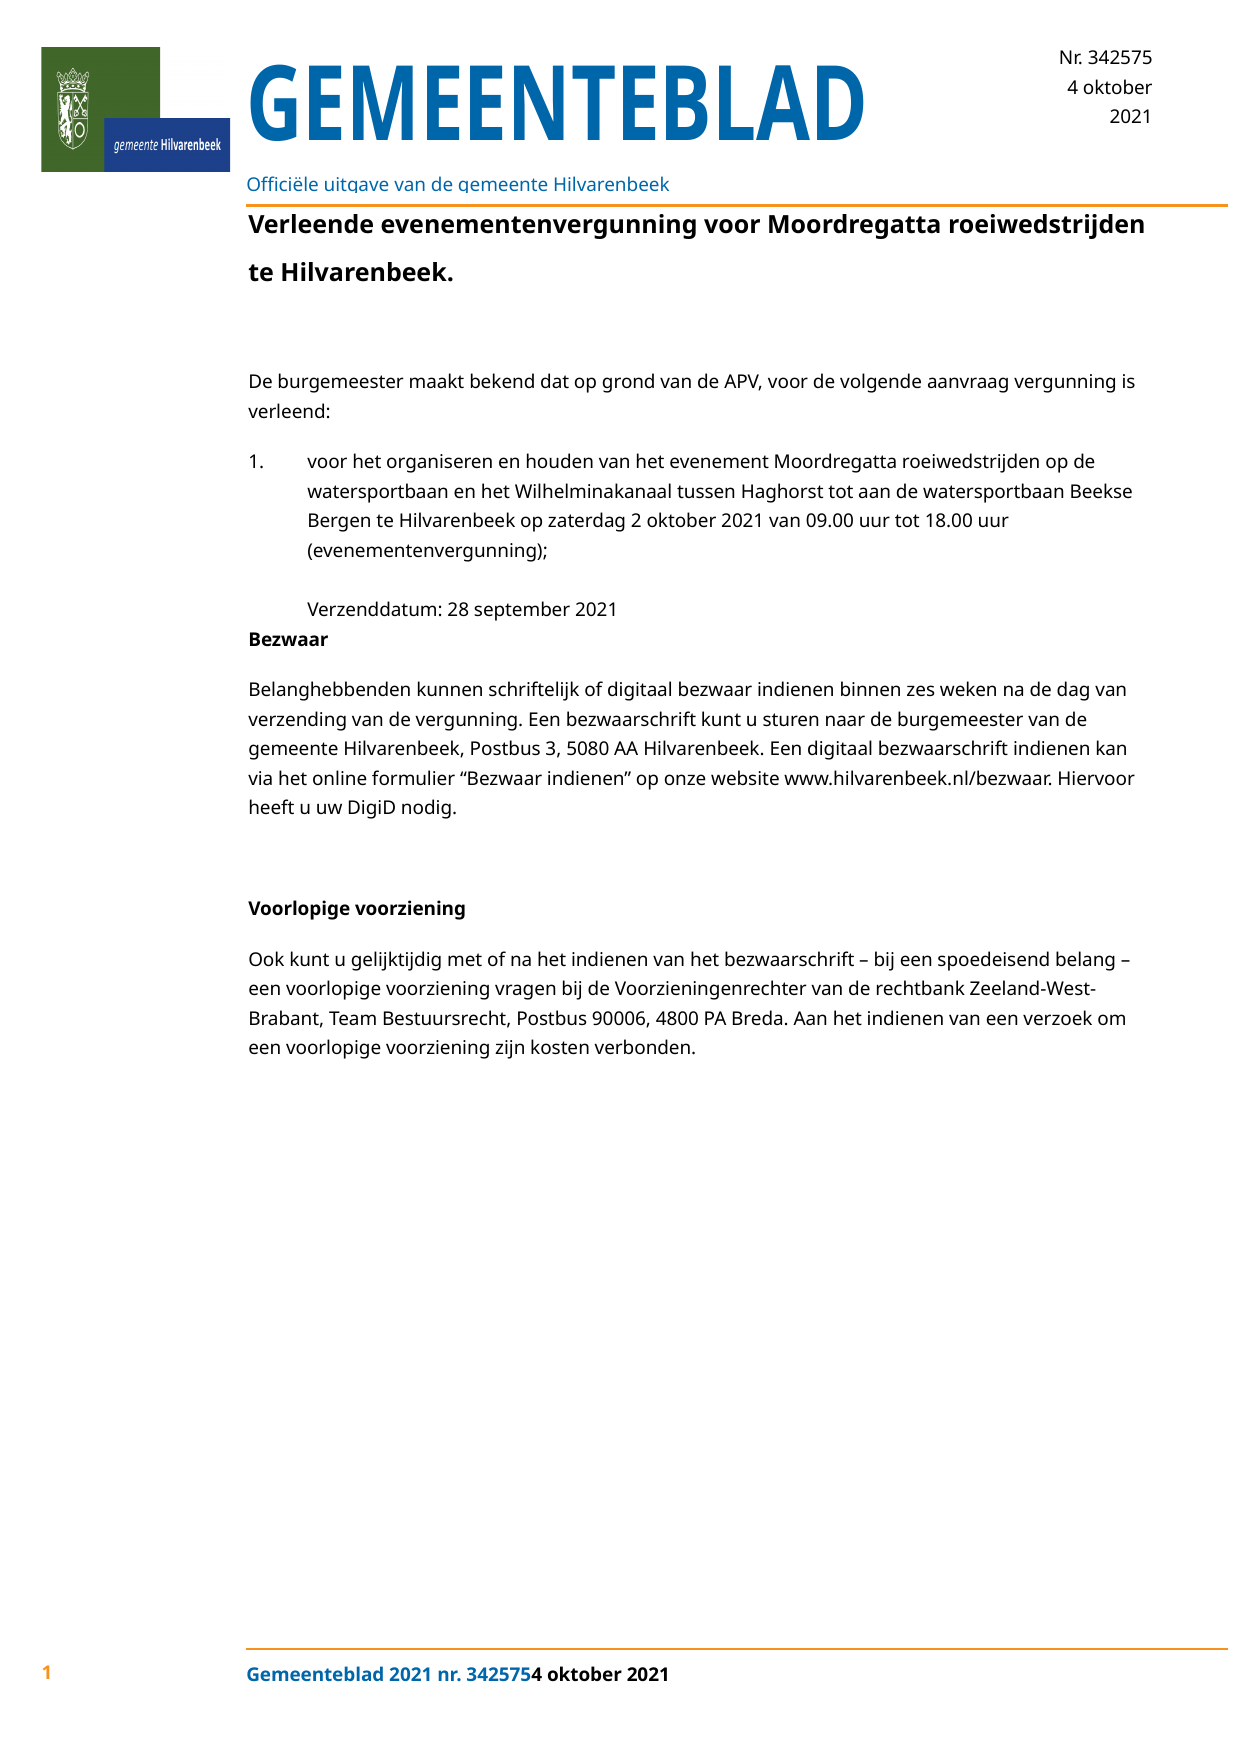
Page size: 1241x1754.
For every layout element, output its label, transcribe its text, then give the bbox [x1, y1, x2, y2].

text Bezwaar [248, 626, 1152, 652]
text Ook kunt u gelijktijdig met of na het indienen van het bezwaarschrift – bij een spoedeisend belang – een voorlopige voorziening vragen bij de Voorzieningenrechter van de rechtbank Zeeland-West-Brabant, Team Bestuursrecht, Postbus 90006, 4800 PA Breda. Aan het indienen van een verzoek om een voorlopige voorziening zijn kosten verbonden. [248, 946, 1152, 1060]
text De burgemeester maakt bekend dat op grond van de APV, voor de volgende aanvraag vergunning is verleend: [248, 368, 1152, 424]
text Voorlopige voorziening [248, 895, 1152, 921]
text Verleende evenementenvergunning voor Moordregatta roeiwedstrijden te Hilvarenbeek. [248, 207, 1152, 288]
picture [41, 47, 231, 172]
list voor het organiseren en houden van het evenement Moordregatta roeiwedstrijden op de watersportbaan en het Wilhelminakanaal tussen Haghorst tot aan de watersportbaan Beekse Bergen te Hilvarenbeek op zaterdag 2 oktober 2021 van 09.00 uur tot 18.00 uur (evenementenvergunning); [248, 448, 1152, 563]
list Verzenddatum: 28 september 2021 [248, 596, 1152, 622]
text Belanghebbenden kunnen schriftelijk of digitaal bezwaar indienen binnen zes weken na de dag van verzending van de vergunning. Een bezwaarschrift kunt u sturen naar de burgemeester van de gemeente Hilvarenbeek, Postbus 3, 5080 AA Hilvarenbeek. Een digitaal bezwaarschrift indienen kan via het online formulier “Bezwaar indienen” op onze website www.hilvarenbeek.nl/bezwaar. Hiervoor heeft u uw DigiD nodig. [248, 676, 1152, 820]
